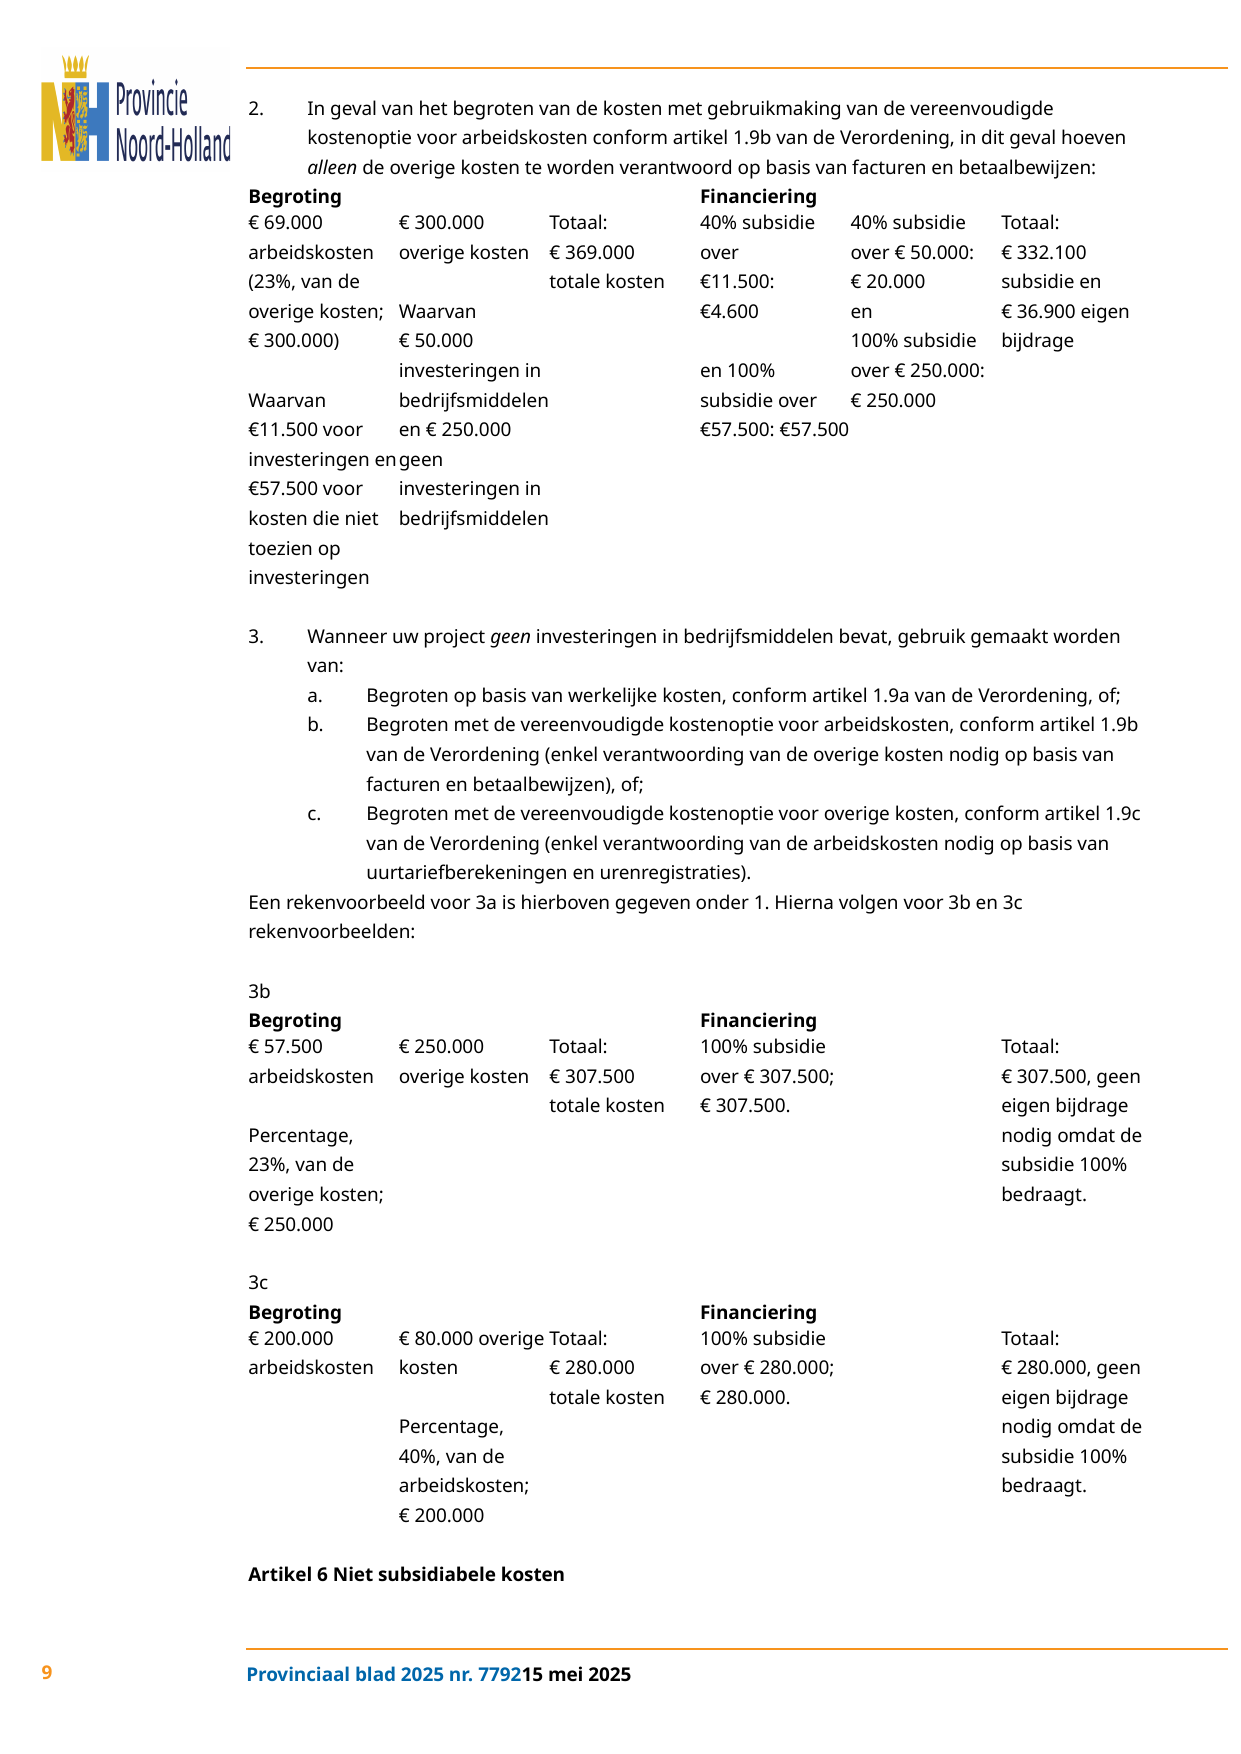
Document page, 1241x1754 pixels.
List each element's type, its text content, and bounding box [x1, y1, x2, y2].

table_header [850, 1299, 1001, 1325]
table_cell € 200.000 arbeidskosten [248, 1325, 398, 1528]
table_cell € 57.500 arbeidskosten Percentage, 23%, van de overige kosten; € 250.000 [248, 1033, 398, 1237]
table_header [1001, 184, 1152, 209]
text 3b [248, 978, 1152, 1004]
table_header [850, 1008, 1001, 1033]
table_cell [850, 1325, 1001, 1528]
table_header [549, 184, 700, 209]
table_header Financiering [700, 1299, 850, 1325]
table_header Financiering [700, 1008, 850, 1033]
table_cell Totaal: € 280.000 totale kosten [549, 1325, 700, 1528]
table_cell Totaal: € 307.500, geen eigen bijdrage nodig omdat de subsidie 100% bedraagt. [1001, 1033, 1152, 1237]
table_cell [850, 1033, 1001, 1237]
table_header Begroting [248, 184, 398, 209]
picture [41, 47, 231, 172]
list In geval van het begroten van de kosten met gebruikmaking van de vereenvoudigde kostenoptie voor arbeidskosten conform artikel 1.9b van de Verordening, in dit geval hoeven alleen de overige kosten te worden verantwoord op basis van facturen en betaalbewijzen: [248, 95, 1152, 180]
list Begroten op basis van werkelijke kosten, conform artikel 1.9a van de Verordening, of; [307, 682, 1152, 708]
table_cell 40% subsidie over €11.500: €4.600 en 100% subsidie over €57.500: €57.500 [700, 209, 850, 590]
table_cell € 80.000 overige kosten Percentage, 40%, van de arbeidskosten; € 200.000 [399, 1325, 549, 1528]
table_cell Totaal: € 369.000 totale kosten [549, 209, 700, 590]
text 3c [248, 1269, 1152, 1295]
table_header [1001, 1008, 1152, 1033]
table_header Financiering [700, 184, 850, 209]
table_cell 40% subsidie over € 50.000: € 20.000 en 100% subsidie over € 250.000: € 250.000 [850, 209, 1001, 590]
table_header Begroting [248, 1008, 398, 1033]
table_cell € 300.000 overige kosten Waarvan € 50.000 investeringen in bedrijfsmiddelen en € 250.000 geen investeringen in bedrijfsmiddelen [399, 209, 549, 590]
table_cell 100% subsidie over € 280.000; € 280.000. [700, 1325, 850, 1528]
table_header [850, 184, 1001, 209]
table_cell Totaal: € 307.500 totale kosten [549, 1033, 700, 1237]
table_header [399, 184, 549, 209]
table_header [549, 1008, 700, 1033]
list Begroten met de vereenvoudigde kostenoptie voor overige kosten, conform artikel 1.9c van de Verordening (enkel verantwoording van de arbeidskosten nodig op basis van uurtariefberekeningen en urenregistraties). [307, 800, 1152, 885]
table_header [549, 1299, 700, 1325]
table_cell € 69.000 arbeidskosten (23%, van de overige kosten; € 300.000) Waarvan €11.500 voor investeringen en €57.500 voor kosten die niet toezien op investeringen [248, 209, 398, 590]
text Een rekenvoorbeeld voor 3a is hierboven gegeven onder 1. Hierna volgen voor 3b en 3c rekenvoorbeelden: [248, 889, 1152, 944]
list Begroten met de vereenvoudigde kostenoptie voor arbeidskosten, conform artikel 1.9b van de Verordening (enkel verantwoording van de overige kosten nodig op basis van facturen en betaalbewijzen), of; [307, 712, 1152, 797]
text Artikel 6 Niet subsidiabele kosten [248, 1561, 1152, 1587]
table_header [399, 1008, 549, 1033]
table_header [399, 1299, 549, 1325]
table_header [1001, 1299, 1152, 1325]
table_cell 100% subsidie over € 307.500; € 307.500. [700, 1033, 850, 1237]
table_cell € 250.000 overige kosten [399, 1033, 549, 1237]
list Wanneer uw project geen investeringen in bedrijfsmiddelen bevat, gebruik gemaakt worden van: [248, 623, 1152, 678]
table_header Begroting [248, 1299, 398, 1325]
table_cell Totaal: € 280.000, geen eigen bijdrage nodig omdat de subsidie 100% bedraagt. [1001, 1325, 1152, 1528]
table_cell Totaal: € 332.100 subsidie en € 36.900 eigen bijdrage [1001, 209, 1152, 590]
